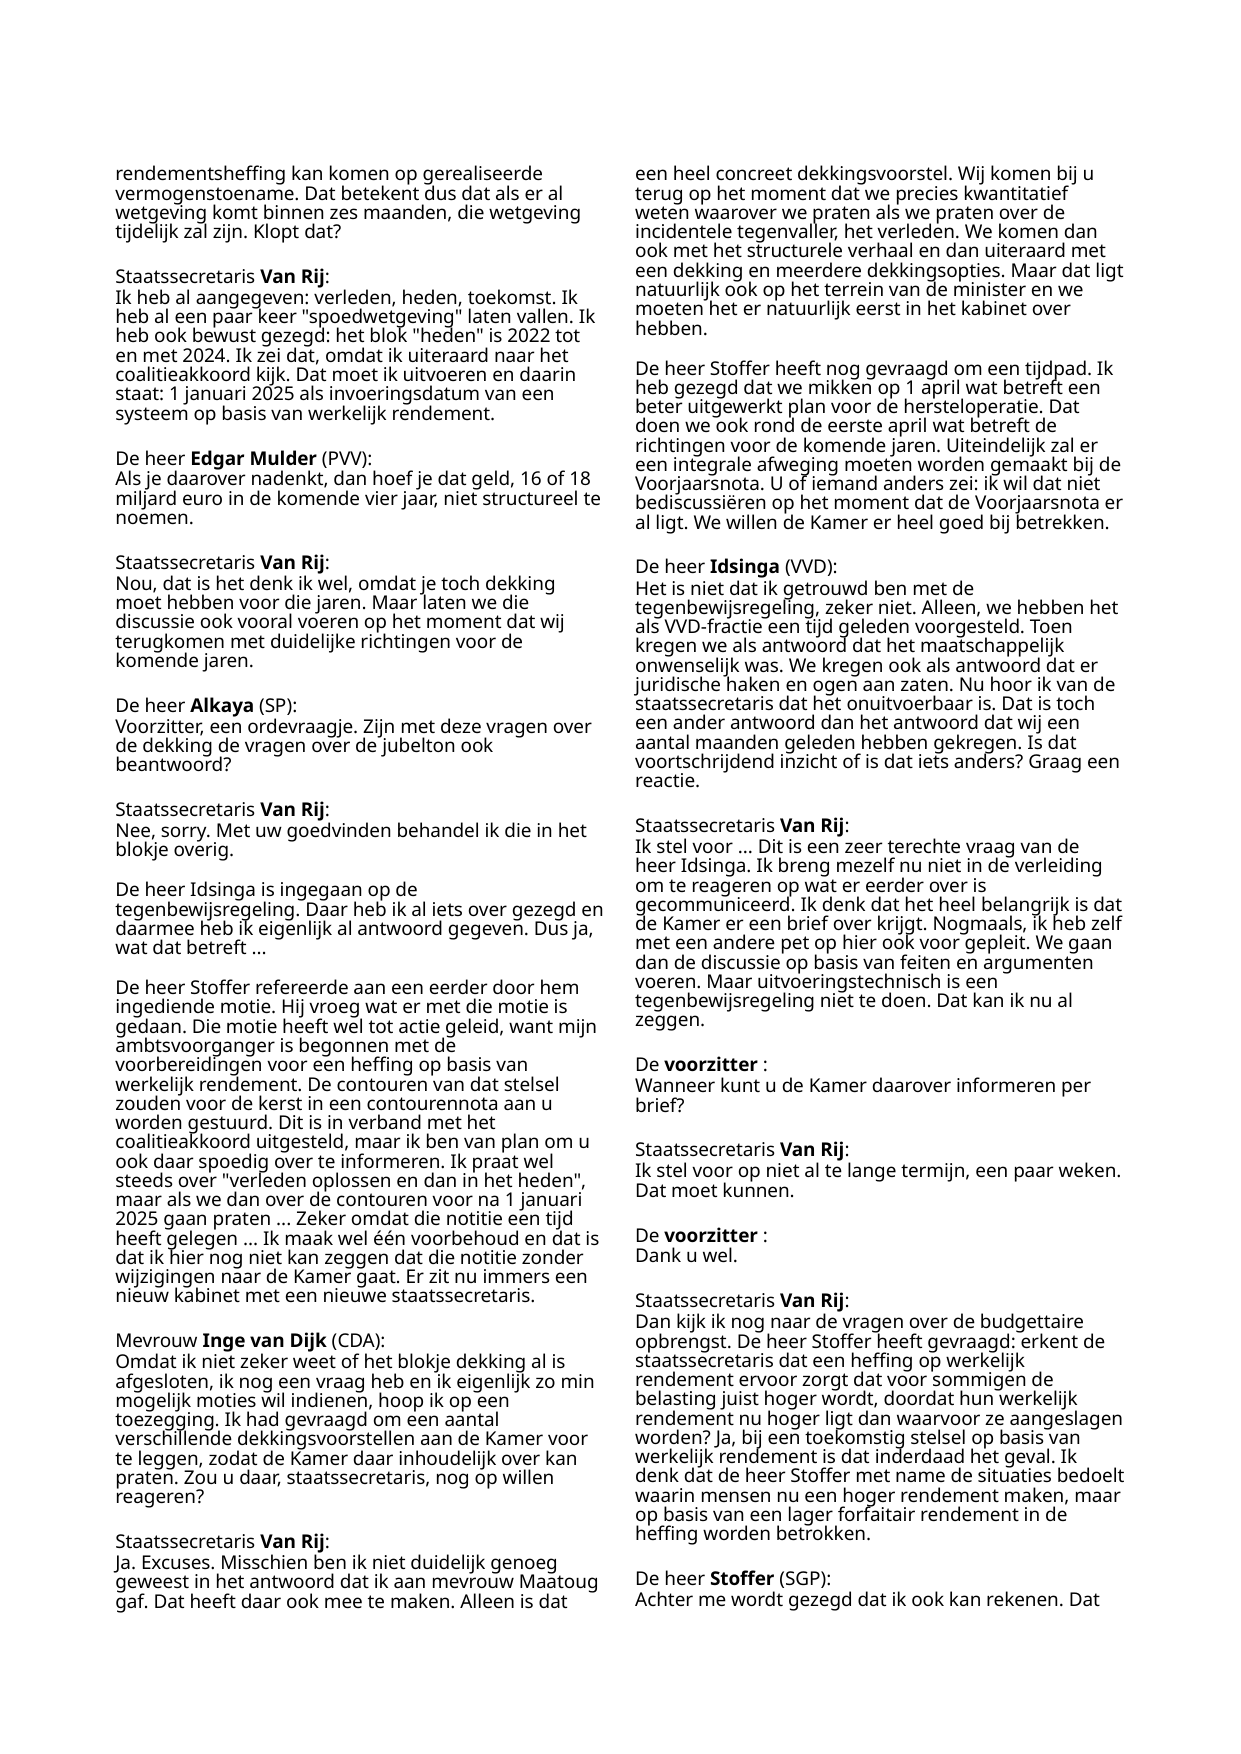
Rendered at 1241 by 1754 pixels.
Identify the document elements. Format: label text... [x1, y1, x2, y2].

text De heer Stoffer refereerde aan een eerder door hem ingediende motie. Hij vroeg wat er met die motie is gedaan. Die motie heeft wel tot actie geleid, want mijn ambtsvoorganger is begonnen met de voorbereidingen voor een heffing op basis van werkelijk rendement. De contouren van dat stelsel zouden voor de kerst in een contourennota aan u worden gestuurd. Dit is in verband met het coalitieakkoord uitgesteld, maar ik ben van plan om u ook daar spoedig over te informeren. Ik praat wel steeds over "verleden oplossen en dan in het heden", maar als we dan over de contouren voor na 1 januari 2025 gaan praten ... Zeker omdat die notitie een tijd heeft gelegen ... Ik maak wel één voorbehoud en dat is dat ik hier nog niet kan zeggen dat die notitie zonder wijzigingen naar de Kamer gaat. Er zit nu immers een nieuw kabinet met een nieuwe staatssecretaris. [115, 979, 605, 1307]
text Staatssecretaris Van Rij: [115, 1528, 605, 1554]
text De voorzitter : [635, 1222, 1125, 1247]
text Als je daarover nadenkt, dan hoef je dat geld, 16 of 18 miljard euro in de komende vier jaar, niet structureel te noemen. [115, 470, 605, 528]
text een heel concreet dekkingsvoorstel. Wij komen bij u terug op het moment dat we precies kwantitatief weten waarover we praten als we praten over de incidentele tegenvaller, het verleden. We komen dan ook met het structurele verhaal en dan uiteraard met een dekking en meerdere dekkingsopties. Maar dat ligt natuurlijk ook op het terrein van de minister en we moeten het er natuurlijk eerst in het kabinet over hebben. [635, 165, 1125, 339]
text Wanneer kunt u de Kamer daarover informeren per brief? [635, 1077, 1125, 1116]
text De heer Idsinga is ingegaan op de tegenbewijsregeling. Daar heb ik al iets over gezegd en daarmee heb ik eigenlijk al antwoord gegeven. Dus ja, wat dat betreft ... [115, 881, 605, 958]
text Ik stel voor op niet al te lange termijn, een paar weken. Dat moet kunnen. [635, 1162, 1125, 1201]
text Nee, sorry. Met uw goedvinden behandel ik die in het blokje overig. [115, 822, 605, 861]
text Ja. Excuses. Misschien ben ik niet duidelijk genoeg geweest in het antwoord dat ik aan mevrouw Maatoug gaf. Dat heeft daar ook mee te maken. Alleen is dat [115, 1554, 605, 1612]
text Mevrouw Inge van Dijk (CDA): [115, 1328, 605, 1353]
text Staatssecretaris Van Rij: [115, 263, 605, 289]
text De heer Alkaya (SP): [115, 692, 605, 718]
text Staatssecretaris Van Rij: [115, 549, 605, 575]
text De heer Idsinga (VVD): [635, 554, 1125, 579]
text Staatssecretaris Van Rij: [635, 1288, 1125, 1313]
text Nou, dat is het denk ik wel, omdat je toch dekking moet hebben voor die jaren. Maar laten we die discussie ook vooral voeren op het moment dat wij terugkomen met duidelijke richtingen voor de komende jaren. [115, 575, 605, 671]
text De heer Stoffer heeft nog gevraagd om een tijdpad. Ik heb gezegd dat we mikken op 1 april wat betreft een beter uitgewerkt plan voor de hersteloperatie. Dat doen we ook rond de eerste april wat betreft de richtingen voor de komende jaren. Uiteindelijk zal er een integrale afweging moeten worden gemaakt bij de Voorjaarsnota. U of iemand anders zei: ik wil dat niet bediscussiëren op het moment dat de Voorjaarsnota er al ligt. We willen de Kamer er heel goed bij betrekken. [635, 359, 1125, 533]
text Het is niet dat ik getrouwd ben met de tegenbewijsregeling, zeker niet. Alleen, we hebben het als VVD-fractie een tijd geleden voorgesteld. Toen kregen we als antwoord dat het maatschappelijk onwenselijk was. We kregen ook als antwoord dat er juridische haken en ogen aan zaten. Nu hoor ik van de staatssecretaris dat het onuitvoerbaar is. Dat is toch een ander antwoord dan het antwoord dat wij een aantal maanden geleden hebben gekregen. Is dat voortschrijdend inzicht of is dat iets anders? Graag een reactie. [635, 579, 1125, 791]
text De voorzitter : [635, 1052, 1125, 1077]
text Ik heb al aangegeven: verleden, heden, toekomst. Ik heb al een paar keer "spoedwetgeving" laten vallen. Ik heb ook bewust gezegd: het blok "heden" is 2022 tot en met 2024. Ik zei dat, omdat ik uiteraard naar het coalitieakkoord kijk. Dat moet ik uitvoeren en daarin staat: 1 januari 2025 als invoeringsdatum van een systeem op basis van werkelijk rendement. [115, 289, 605, 424]
text Staatssecretaris Van Rij: [635, 812, 1125, 838]
text De heer Stoffer (SGP): [635, 1565, 1125, 1591]
text Dan kijk ik nog naar de vragen over de budgettaire opbrengst. De heer Stoffer heeft gevraagd: erkent de staatssecretaris dat een heffing op werkelijk rendement ervoor zorgt dat voor sommigen de belasting juist hoger wordt, doordat hun werkelijk rendement nu hoger ligt dan waarvoor ze aangeslagen worden? Ja, bij een toekomstig stelsel op basis van werkelijk rendement is dat inderdaad het geval. Ik denk dat de heer Stoffer met name de situaties bedoelt waarin mensen nu een hoger rendement maken, maar op basis van een lager forfaitair rendement in de heffing worden betrokken. [635, 1313, 1125, 1544]
text Ik stel voor ... Dit is een zeer terechte vraag van de heer Idsinga. Ik breng mezelf nu niet in de verleiding om te reageren op wat er eerder over is gecommuniceerd. Ik denk dat het heel belangrijk is dat de Kamer er een brief over krijgt. Nogmaals, ik heb zelf met een andere pet op hier ook voor gepleit. We gaan dan de discussie op basis van feiten en argumenten voeren. Maar uitvoeringstechnisch is een tegenbewijsregeling niet te doen. Dat kan ik nu al zeggen. [635, 838, 1125, 1031]
text Staatssecretaris Van Rij: [115, 796, 605, 822]
text Voorzitter, een ordevraagje. Zijn met deze vragen over de dekking de vragen over de jubelton ook beantwoord? [115, 718, 605, 776]
text Achter me wordt gezegd dat ik ook kan rekenen. Dat [635, 1591, 1125, 1610]
text rendementsheffing kan komen op gerealiseerde vermogenstoename. Dat betekent dus dat als er al wetgeving komt binnen zes maanden, die wetgeving tijdelijk zal zijn. Klopt dat? [115, 165, 605, 242]
text De heer Edgar Mulder (PVV): [115, 445, 605, 470]
text Dank u wel. [635, 1247, 1125, 1267]
text Omdat ik niet zeker weet of het blokje dekking al is afgesloten, ik nog een vraag heb en ik eigenlijk zo min mogelijk moties wil indienen, hoop ik op een toezegging. Ik had gevraagd om een aantal verschillende dekkingsvoorstellen aan de Kamer voor te leggen, zodat de Kamer daar inhoudelijk over kan praten. Zou u daar, staatssecretaris, nog op willen reageren? [115, 1353, 605, 1507]
text Staatssecretaris Van Rij: [635, 1137, 1125, 1162]
